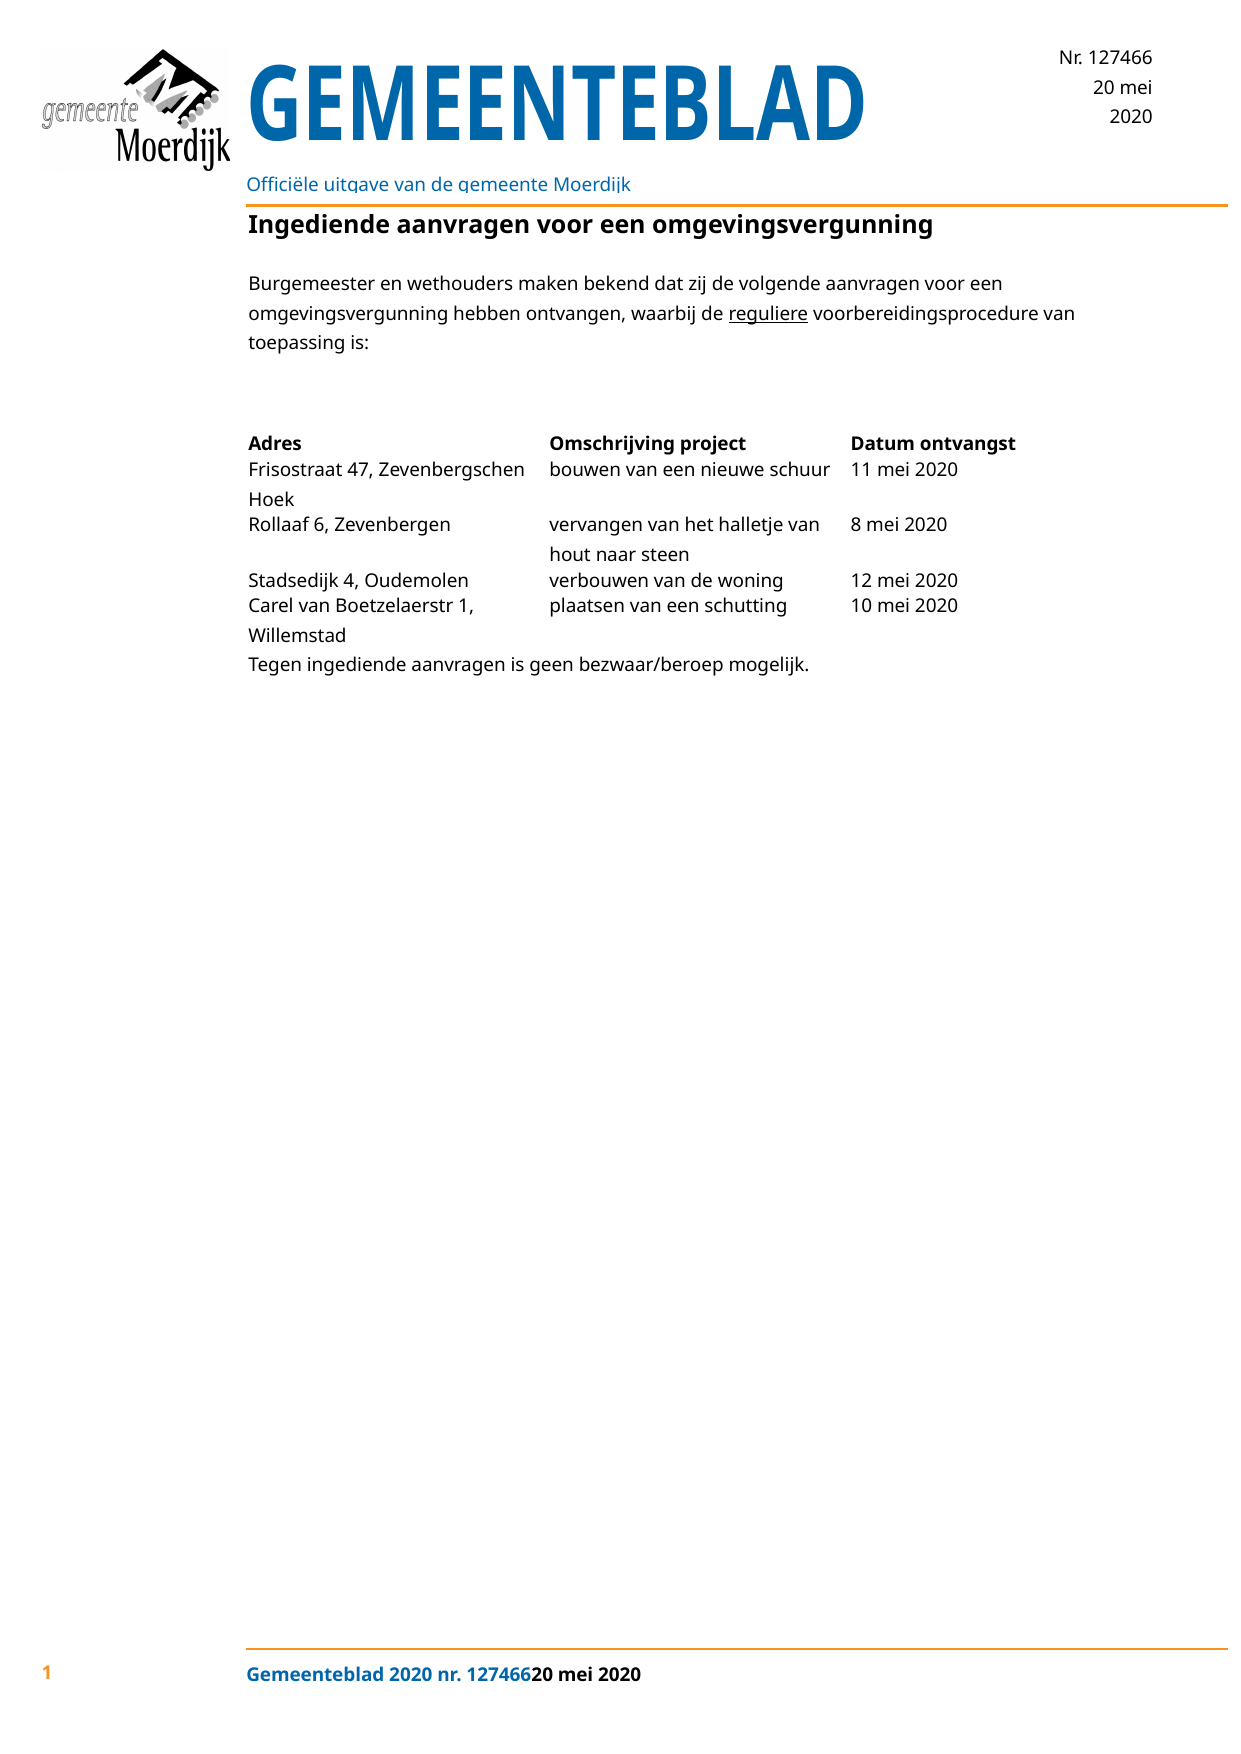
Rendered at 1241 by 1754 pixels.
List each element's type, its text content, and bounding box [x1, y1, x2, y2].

table_cell verbouwen van de woning [549, 567, 850, 592]
table_header Datum ontvangst [850, 430, 1152, 456]
table_header Adres [248, 430, 549, 456]
table_cell Rollaaf 6, Zevenbergen [248, 511, 549, 567]
table_cell 11 mei 2020 [850, 456, 1152, 511]
table_cell 8 mei 2020 [850, 511, 1152, 567]
text Tegen ingediende aanvragen is geen bezwaar/beroep mogelijk. [248, 651, 1152, 677]
table_cell Frisostraat 47, Zevenbergschen Hoek [248, 456, 549, 511]
table_header Omschrijving project [549, 430, 850, 456]
table_cell 12 mei 2020 [850, 567, 1152, 592]
table_cell 10 mei 2020 [850, 593, 1152, 648]
table_cell vervangen van het halletje van hout naar steen [549, 511, 850, 567]
table_cell Stadsedijk 4, Oudemolen [248, 567, 549, 592]
table_cell Carel van Boetzelaerstr 1, Willemstad [248, 593, 549, 648]
table_cell bouwen van een nieuwe schuur [549, 456, 850, 511]
picture [41, 47, 231, 172]
text Burgemeester en wethouders maken bekend dat zij de volgende aanvragen voor een omgevingsvergunning hebben ontvangen, waarbij de reguliere voorbereidingsprocedure van toepassing is: [248, 270, 1152, 355]
table_cell plaatsen van een schutting [549, 593, 850, 648]
text Ingediende aanvragen voor een omgevingsvergunning [248, 207, 1152, 241]
